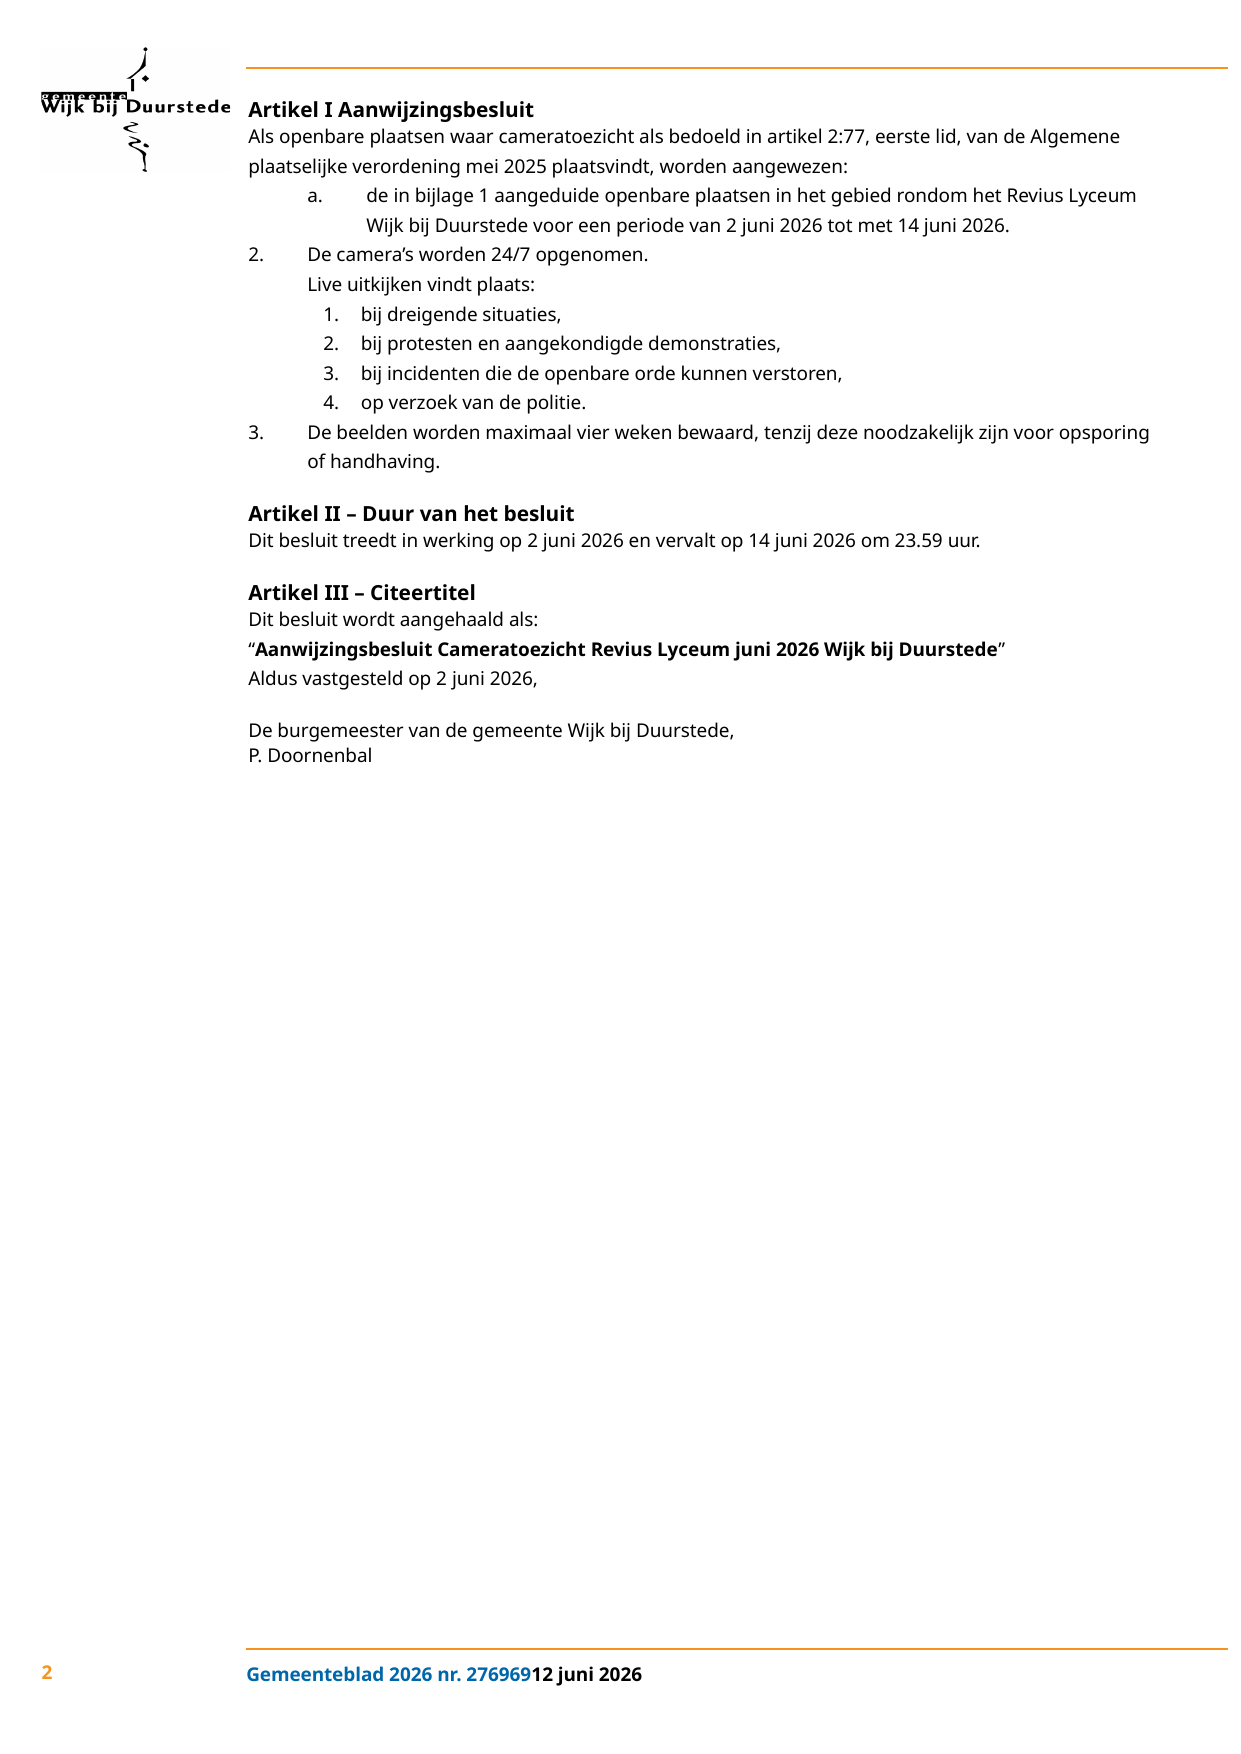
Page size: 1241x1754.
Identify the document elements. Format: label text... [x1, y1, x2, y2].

text De burgemeester van de gemeente Wijk bij Duurstede, [248, 717, 1152, 743]
text Aldus vastgesteld op 2 juni 2026, [248, 666, 1152, 691]
list op verzoek van de politie. [323, 389, 1152, 415]
list Live uitkijken vindt plaats: [248, 271, 1152, 297]
text P. Doornenbal [248, 743, 1152, 768]
text Artikel III – Citeertitel [248, 578, 1152, 606]
text Dit besluit wordt aangehaald als: [248, 606, 1152, 632]
text Artikel I Aanwijzingsbesluit [248, 95, 1152, 123]
text Als openbare plaatsen waar cameratoezicht als bedoeld in artikel 2:77, eerste lid, van de Algemene plaatselijke verordening mei 2025 plaatsvindt, worden aangewezen: [248, 123, 1152, 178]
list bij protesten en aangekondigde demonstraties, [323, 330, 1152, 356]
picture [41, 47, 231, 172]
list bij dreigende situaties, [323, 301, 1152, 326]
list de in bijlage 1 aangeduide openbare plaatsen in het gebied rondom het Revius Lyceum Wijk bij Duurstede voor een periode van 2 juni 2026 tot met 14 juni 2026. [307, 182, 1152, 238]
list bij incidenten die de openbare orde kunnen verstoren, [323, 360, 1152, 386]
text Dit besluit treedt in werking op 2 juni 2026 en vervalt op 14 juni 2026 om 23.59 uur. [248, 527, 1152, 553]
list De beelden worden maximaal vier weken bewaard, tenzij deze noodzakelijk zijn voor opsporing of handhaving. [248, 419, 1152, 474]
text “Aanwijzingsbesluit Cameratoezicht Revius Lyceum juni 2026 Wijk bij Duurstede” [248, 636, 1152, 662]
text Artikel II – Duur van het besluit [248, 499, 1152, 527]
list De camera’s worden 24/7 opgenomen. [248, 242, 1152, 267]
